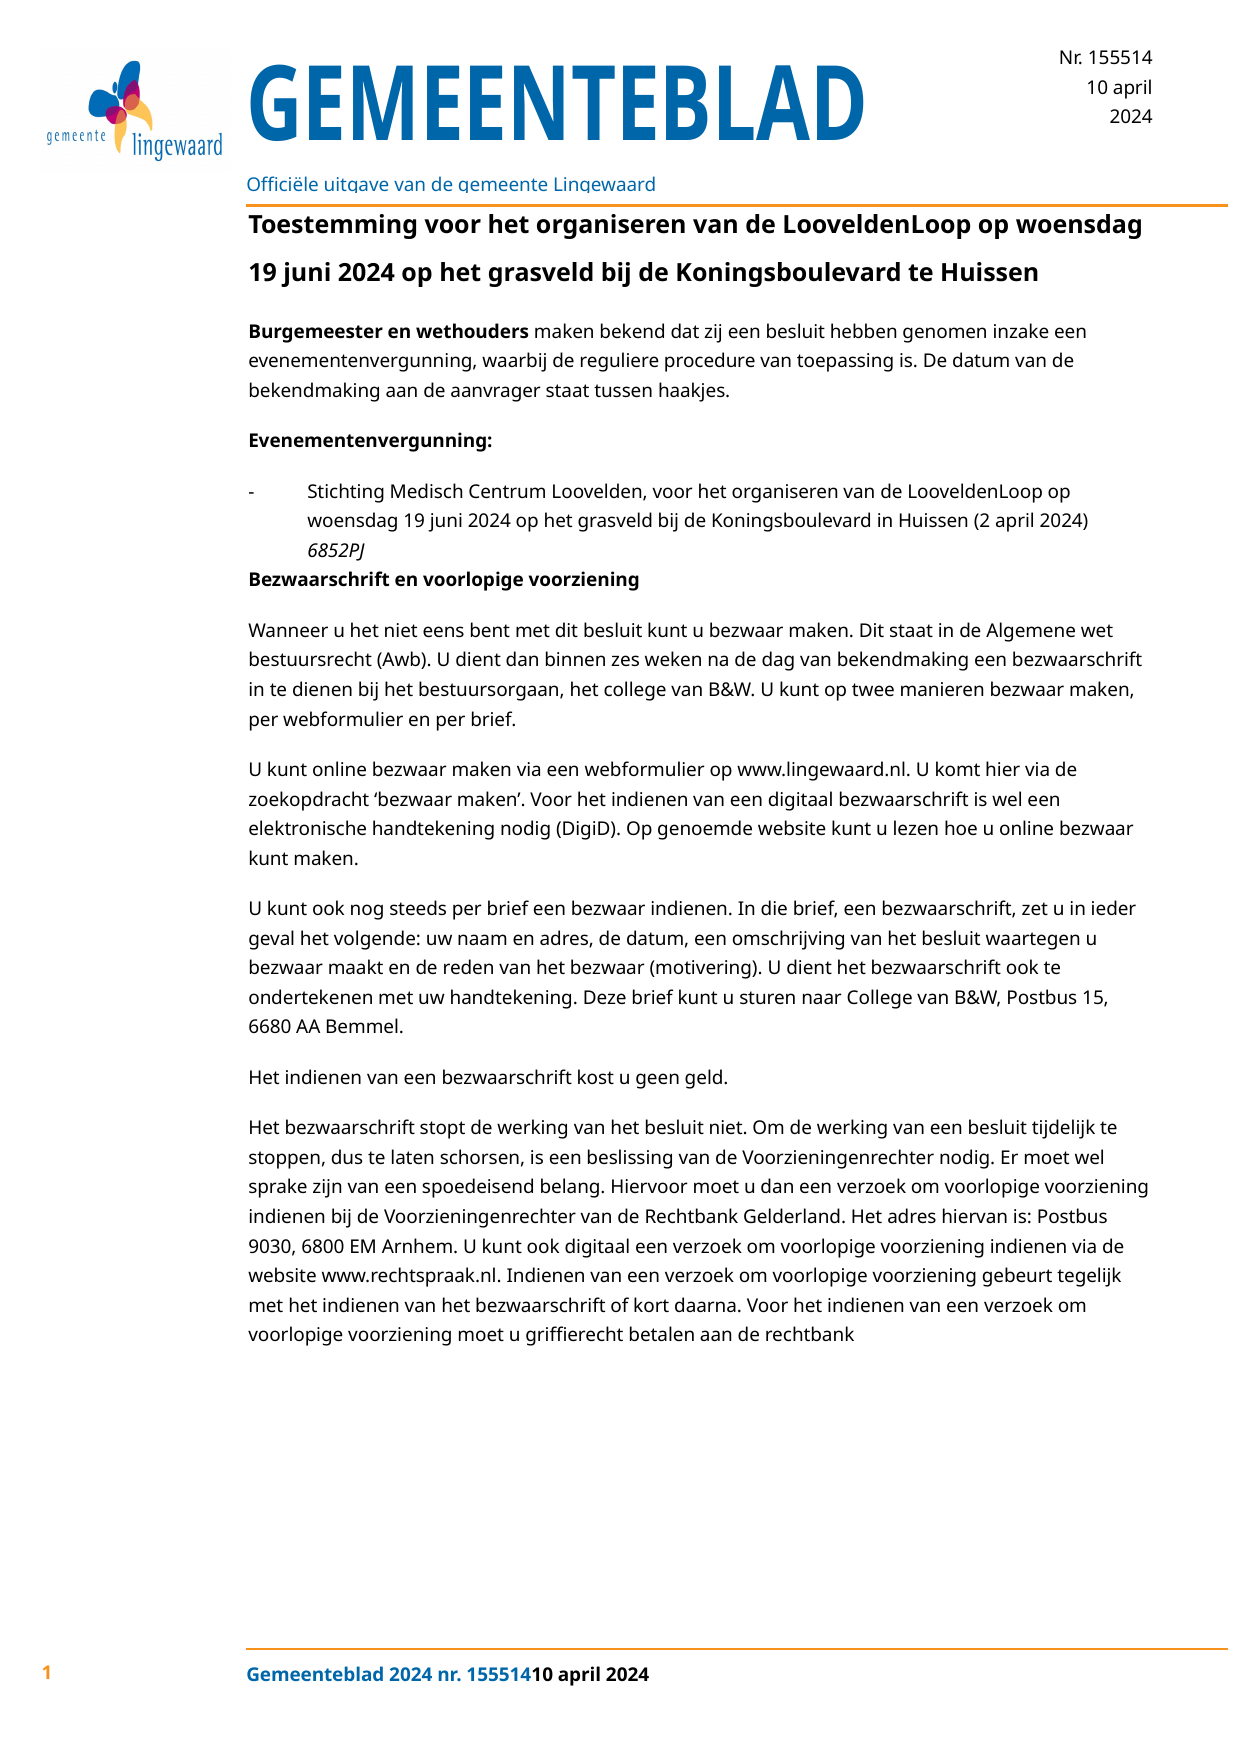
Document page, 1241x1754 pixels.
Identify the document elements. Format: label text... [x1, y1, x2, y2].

text Toestemming voor het organiseren van de LooveldenLoop op woensdag 19 juni 2024 op het grasveld bij de Koningsboulevard te Huissen [248, 207, 1152, 288]
text U kunt ook nog steeds per brief een bezwaar indienen. In die brief, een bezwaarschrift, zet u in ieder geval het volgende: uw naam en adres, de datum, een omschrijving van het besluit waartegen u bezwaar maakt en de reden van het bezwaar (motivering). U dient het bezwaarschrift ook te ondertekenen met uw handtekening. Deze brief kunt u sturen naar College van B&W, Postbus 15, 6680 AA Bemmel. [248, 895, 1152, 1039]
text U kunt online bezwaar maken via een webformulier op www.lingewaard.nl. U komt hier via de zoekopdracht ‘bezwaar maken’. Voor het indienen van een digitaal bezwaarschrift is wel een elektronische handtekening nodig (DigiD). Op genoemde website kunt u lezen hoe u online bezwaar kunt maken. [248, 756, 1152, 871]
text Het indienen van een bezwaarschrift kost u geen geld. [248, 1064, 1152, 1090]
text Evenementenvergunning: [248, 427, 1152, 453]
picture [41, 47, 231, 172]
text Wanneer u het niet eens bent met dit besluit kunt u bezwaar maken. Dit staat in de Algemene wet bestuursrecht (Awb). U dient dan binnen zes weken na de dag van bekendmaking een bezwaarschrift in te dienen bij het bestuursorgaan, het college van B&W. U kunt op twee manieren bezwaar maken, per webformulier en per brief. [248, 617, 1152, 732]
text Bezwaarschrift en voorlopige voorziening [248, 567, 1152, 592]
list Stichting Medisch Centrum Loovelden, voor het organiseren van de LooveldenLoop op woensdag 19 juni 2024 op het grasveld bij de Koningsboulevard in Huissen (2 april 2024) 6852PJ [248, 478, 1152, 563]
text Het bezwaarschrift stopt de werking van het besluit niet. Om de werking van een besluit tijdelijk te stoppen, dus te laten schorsen, is een beslissing van de Voorzieningenrechter nodig. Er moet wel sprake zijn van een spoedeisend belang. Hiervoor moet u dan een verzoek om voorlopige voorziening indienen bij de Voorzieningenrechter van de Rechtbank Gelderland. Het adres hiervan is: Postbus 9030, 6800 EM Arnhem. U kunt ook digitaal een verzoek om voorlopige voorziening indienen via de website www.rechtspraak.nl. Indienen van een verzoek om voorlopige voorziening gebeurt tegelijk met het indienen van het bezwaarschrift of kort daarna. Voor het indienen van een verzoek om voorlopige voorziening moet u griffierecht betalen aan de rechtbank [248, 1114, 1152, 1347]
text Burgemeester en wethouders maken bekend dat zij een besluit hebben genomen inzake een evenementenvergunning, waarbij de reguliere procedure van toepassing is. De datum van de bekendmaking aan de aanvrager staat tussen haakjes. [248, 318, 1152, 403]
